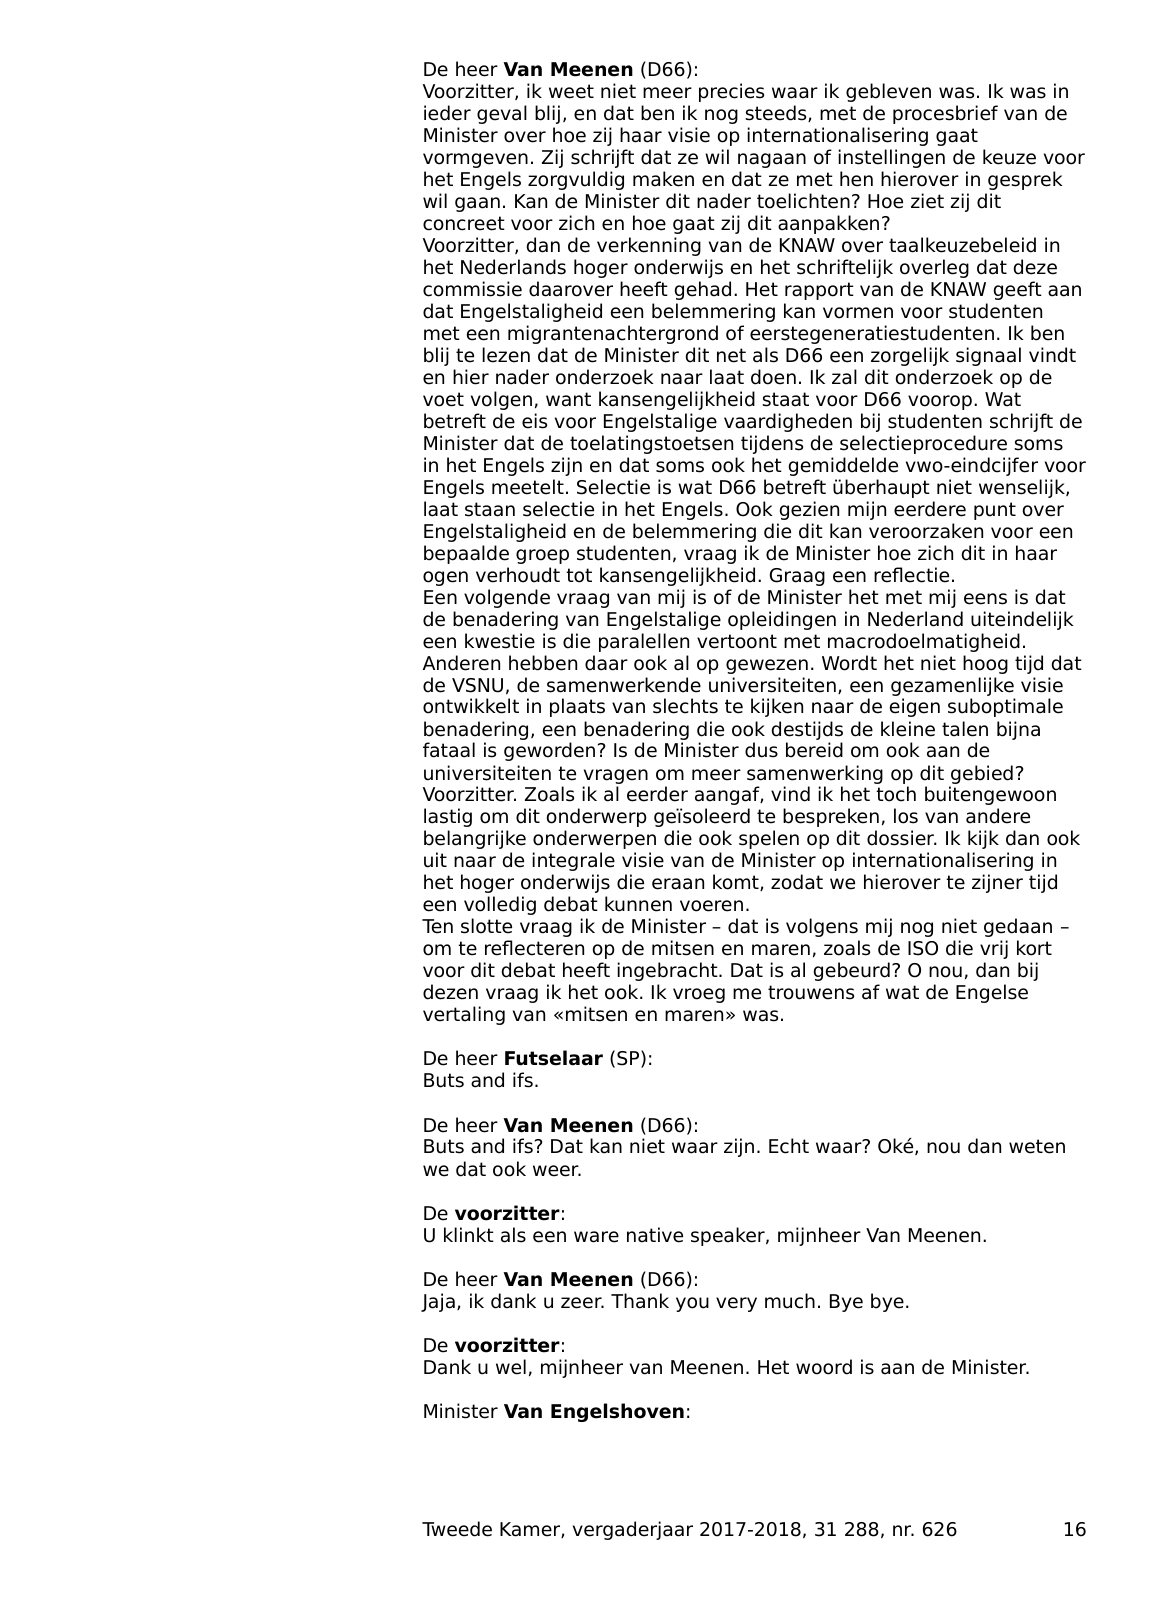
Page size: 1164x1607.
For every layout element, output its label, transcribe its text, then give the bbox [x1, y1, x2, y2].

text Buts and ifs. [422, 1070, 1087, 1092]
text De heer Van Meenen (D66): [422, 59, 1087, 81]
text Voorzitter, ik weet niet meer precies waar ik gebleven was. Ik was in ieder geval blij, en dat ben ik nog steeds, met de procesbrief van de Minister over hoe zij haar visie op internationalisering gaat vormgeven. Zij schrijft dat ze wil nagaan of instellingen de keuze voor het Engels zorgvuldig maken en dat ze met hen hierover in gesprek wil gaan. Kan de Minister dit nader toelichten? Hoe ziet zij dit concreet voor zich en hoe gaat zij dit aanpakken? [422, 81, 1087, 235]
text Dank u wel, mijnheer van Meenen. Het woord is aan de Minister. [422, 1357, 1087, 1379]
text De voorzitter: [422, 1203, 1087, 1224]
text Minister Van Engelshoven: [422, 1401, 1087, 1423]
text De heer Futselaar (SP): [422, 1048, 1087, 1070]
text De voorzitter: [422, 1335, 1087, 1357]
text Jaja, ik dank u zeer. Thank you very much. Bye bye. [422, 1291, 1087, 1313]
text Voorzitter. Zoals ik al eerder aangaf, vind ik het toch buitengewoon lastig om dit onderwerp geïsoleerd te bespreken, los van andere belangrijke onderwerpen die ook spelen op dit dossier. Ik kijk dan ook uit naar de integrale visie van de Minister op internationalisering in het hoger onderwijs die eraan komt, zodat we hierover te zijner tijd een volledig debat kunnen voeren. [422, 784, 1087, 916]
text Een volgende vraag van mij is of de Minister het met mij eens is dat de benadering van Engelstalige opleidingen in Nederland uiteindelijk een kwestie is die paralellen vertoont met macrodoelmatigheid. Anderen hebben daar ook al op gewezen. Wordt het niet hoog tijd dat de VSNU, de samenwerkende universiteiten, een gezamenlijke visie ontwikkelt in plaats van slechts te kijken naar de eigen suboptimale benadering, een benadering die ook destijds de kleine talen bijna fataal is geworden? Is de Minister dus bereid om ook aan de universiteiten te vragen om meer samenwerking op dit gebied? [422, 587, 1087, 784]
text Buts and ifs? Dat kan niet waar zijn. Echt waar? Oké, nou dan weten we dat ook weer. [422, 1136, 1087, 1180]
text De heer Van Meenen (D66): [422, 1269, 1087, 1291]
text Ten slotte vraag ik de Minister – dat is volgens mij nog niet gedaan – om te reflecteren op de mitsen en maren, zoals de ISO die vrij kort voor dit debat heeft ingebracht. Dat is al gebeurd? O nou, dan bij dezen vraag ik het ook. Ik vroeg me trouwens af wat de Engelse vertaling van «mitsen en maren» was. [422, 916, 1087, 1026]
text U klinkt als een ware native speaker, mijnheer Van Meenen. [422, 1224, 1087, 1247]
text Voorzitter, dan de verkenning van de KNAW over taalkeuzebeleid in het Nederlands hoger onderwijs en het schriftelijk overleg dat deze commissie daarover heeft gehad. Het rapport van de KNAW geeft aan dat Engelstaligheid een belemmering kan vormen voor studenten met een migrantenachtergrond of eerstegeneratiestudenten. Ik ben blij te lezen dat de Minister dit net als D66 een zorgelijk signaal vindt en hier nader onderzoek naar laat doen. Ik zal dit onderzoek op de voet volgen, want kansengelijkheid staat voor D66 voorop. Wat betreft de eis voor Engelstalige vaardigheden bij studenten schrijft de Minister dat de toelatingstoetsen tijdens de selectieprocedure soms in het Engels zijn en dat soms ook het gemiddelde vwo-eindcijfer voor Engels meetelt. Selectie is wat D66 betreft überhaupt niet wenselijk, laat staan selectie in het Engels. Ook gezien mijn eerdere punt over Engelstaligheid en de belemmering die dit kan veroorzaken voor een bepaalde groep studenten, vraag ik de Minister hoe zich dit in haar ogen verhoudt tot kansengelijkheid. Graag een reflectie. [422, 235, 1087, 587]
text De heer Van Meenen (D66): [422, 1114, 1087, 1136]
